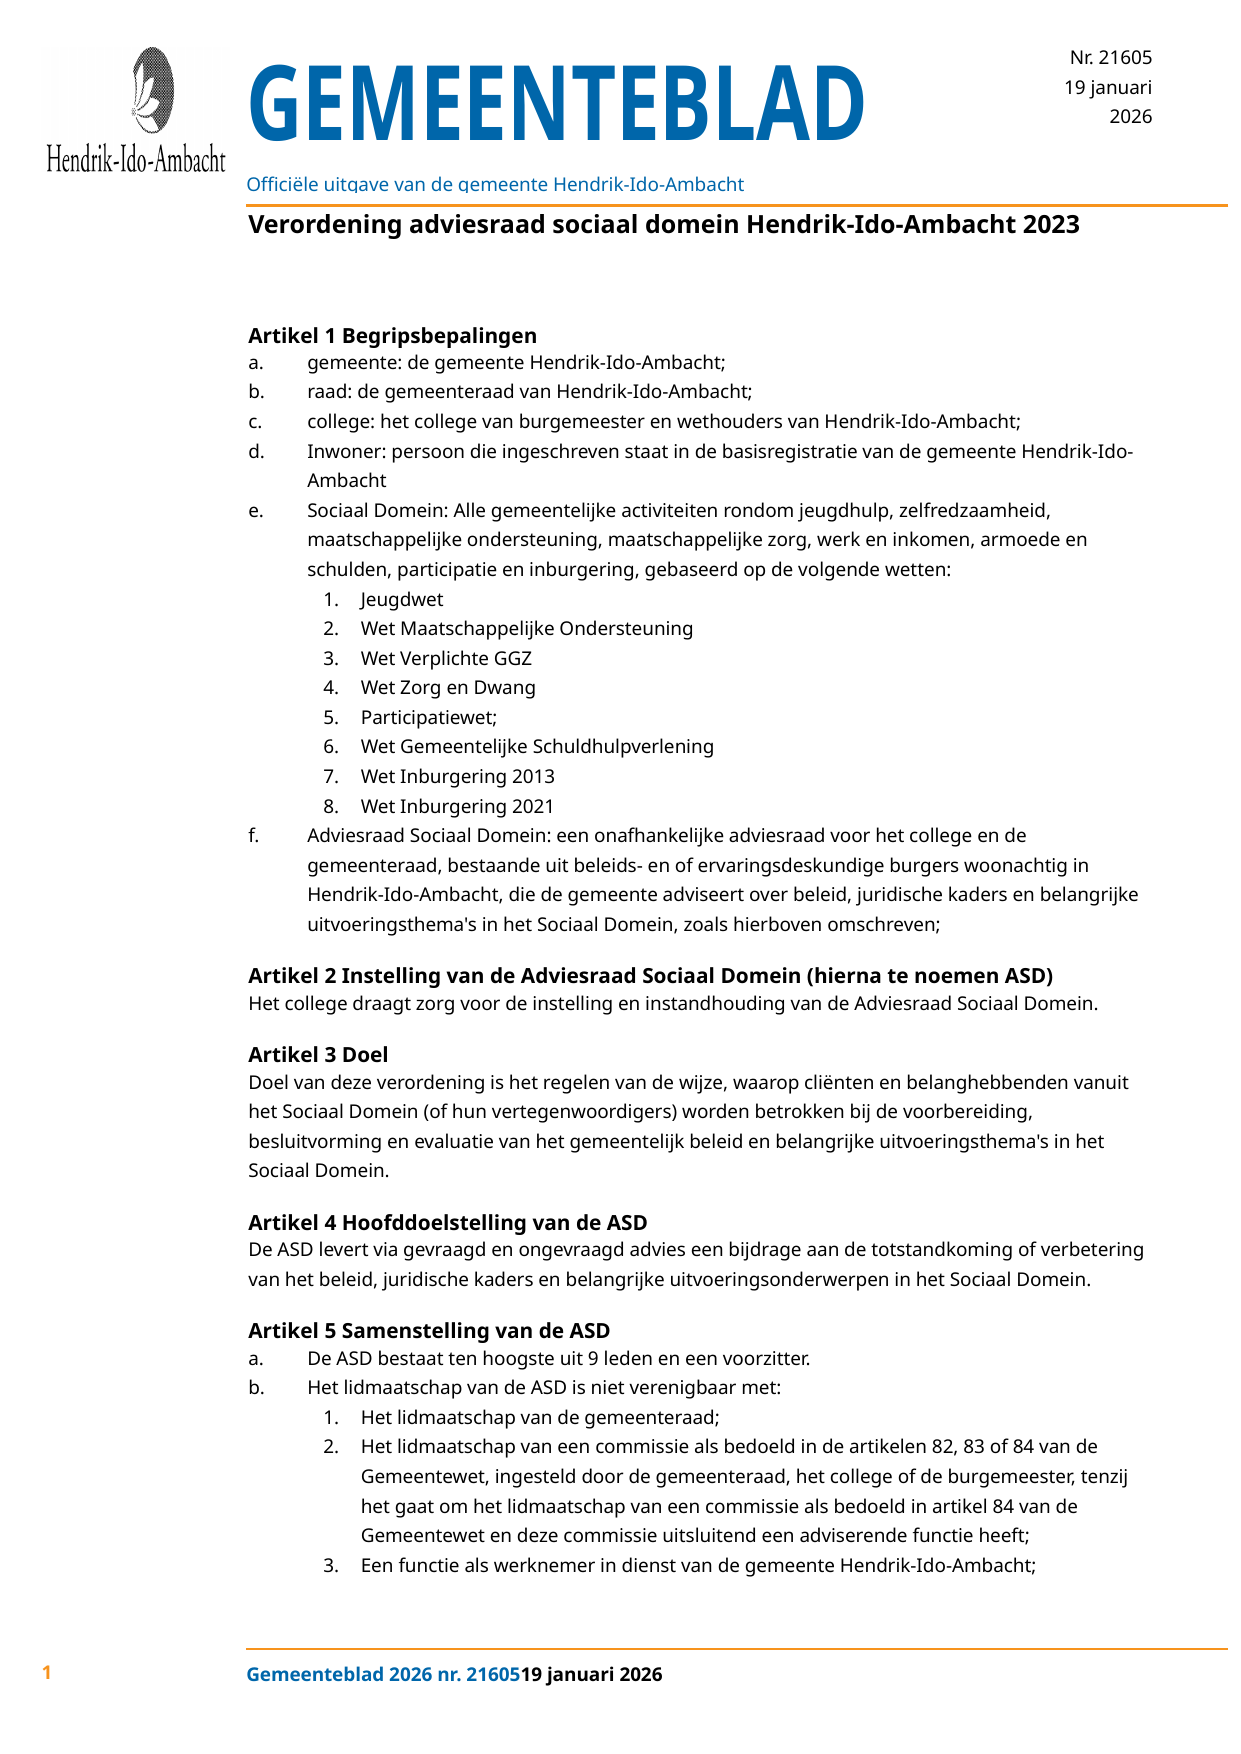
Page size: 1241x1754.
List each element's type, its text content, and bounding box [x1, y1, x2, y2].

list Wet Inburgering 2021 [323, 793, 1152, 819]
list Jeugdwet [323, 586, 1152, 612]
list college: het college van burgemeester en wethouders van Hendrik-Ido-Ambacht; [248, 408, 1152, 434]
text Artikel 5 Samenstelling van de ASD [248, 1317, 1152, 1345]
text De ASD levert via gevraagd en ongevraagd advies een bijdrage aan de totstandkoming of verbetering van het beleid, juridische kaders en belangrijke uitvoeringsonderwerpen in het Sociaal Domein. [248, 1237, 1152, 1292]
list Wet Zorg en Dwang [323, 674, 1152, 700]
list Het lidmaatschap van de gemeenteraad; [323, 1404, 1152, 1430]
text Verordening adviesraad sociaal domein Hendrik-Ido-Ambacht 2023 [248, 207, 1152, 241]
list Het lidmaatschap van de ASD is niet verenigbaar met: [248, 1374, 1152, 1400]
list Het lidmaatschap van een commissie als bedoeld in de artikelen 82, 83 of 84 van de Gemeentewet, ingesteld door de gemeenteraad, het college of de burgemeester, tenzij het gaat om het lidmaatschap van een commissie als bedoeld in artikel 84 van de Gemeentewet en deze commissie uitsluitend een adviserende functie heeft; [323, 1434, 1152, 1548]
list Adviesraad Sociaal Domein: een onafhankelijke adviesraad voor het college en de gemeenteraad, bestaande uit beleids- en of ervaringsdeskundige burgers woonachtig in Hendrik-Ido-Ambacht, die de gemeente adviseert over beleid, juridische kaders en belangrijke uitvoeringsthema's in het Sociaal Domein, zoals hierboven omschreven; [248, 822, 1152, 937]
list Inwoner: persoon die ingeschreven staat in de basisregistratie van de gemeente Hendrik-Ido- Ambacht [248, 438, 1152, 493]
list De ASD bestaat ten hoogste uit 9 leden en een voorzitter. [248, 1345, 1152, 1371]
list Wet Inburgering 2013 [323, 763, 1152, 789]
list gemeente: de gemeente Hendrik-Ido-Ambacht; [248, 349, 1152, 375]
text Artikel 2 Instelling van de Adviesraad Sociaal Domein (hierna te noemen ASD) [248, 962, 1152, 990]
text Artikel 4 Hoofddoelstelling van de ASD [248, 1208, 1152, 1237]
text Het college draagt zorg voor de instelling en instandhouding van de Adviesraad Sociaal Domein. [248, 990, 1152, 1016]
list Sociaal Domein: Alle gemeentelijke activiteiten rondom jeugdhulp, zelfredzaamheid, maatschappelijke ondersteuning, maatschappelijke zorg, werk en inkomen, armoede en schulden, participatie en inburgering, gebaseerd op de volgende wetten: [248, 497, 1152, 582]
list Wet Maatschappelijke Ondersteuning [323, 615, 1152, 641]
list Wet Gemeentelijke Schuldhulpverlening [323, 734, 1152, 759]
list Participatiewet; [323, 704, 1152, 730]
list Wet Verplichte GGZ [323, 645, 1152, 671]
text Artikel 3 Doel [248, 1041, 1152, 1069]
text Artikel 1 Begripsbepalingen [248, 321, 1152, 349]
text Doel van deze verordening is het regelen van de wijze, waarop cliënten en belanghebbenden vanuit het Sociaal Domein (of hun vertegenwoordigers) worden betrokken bij de voorbereiding, besluitvorming en evaluatie van het gemeentelijk beleid en belangrijke uitvoeringsthema's in het Sociaal Domein. [248, 1069, 1152, 1183]
list Een functie als werknemer in dienst van de gemeente Hendrik-Ido-Ambacht; [323, 1552, 1152, 1578]
list raad: de gemeenteraad van Hendrik-Ido-Ambacht; [248, 379, 1152, 404]
picture [41, 47, 231, 172]
